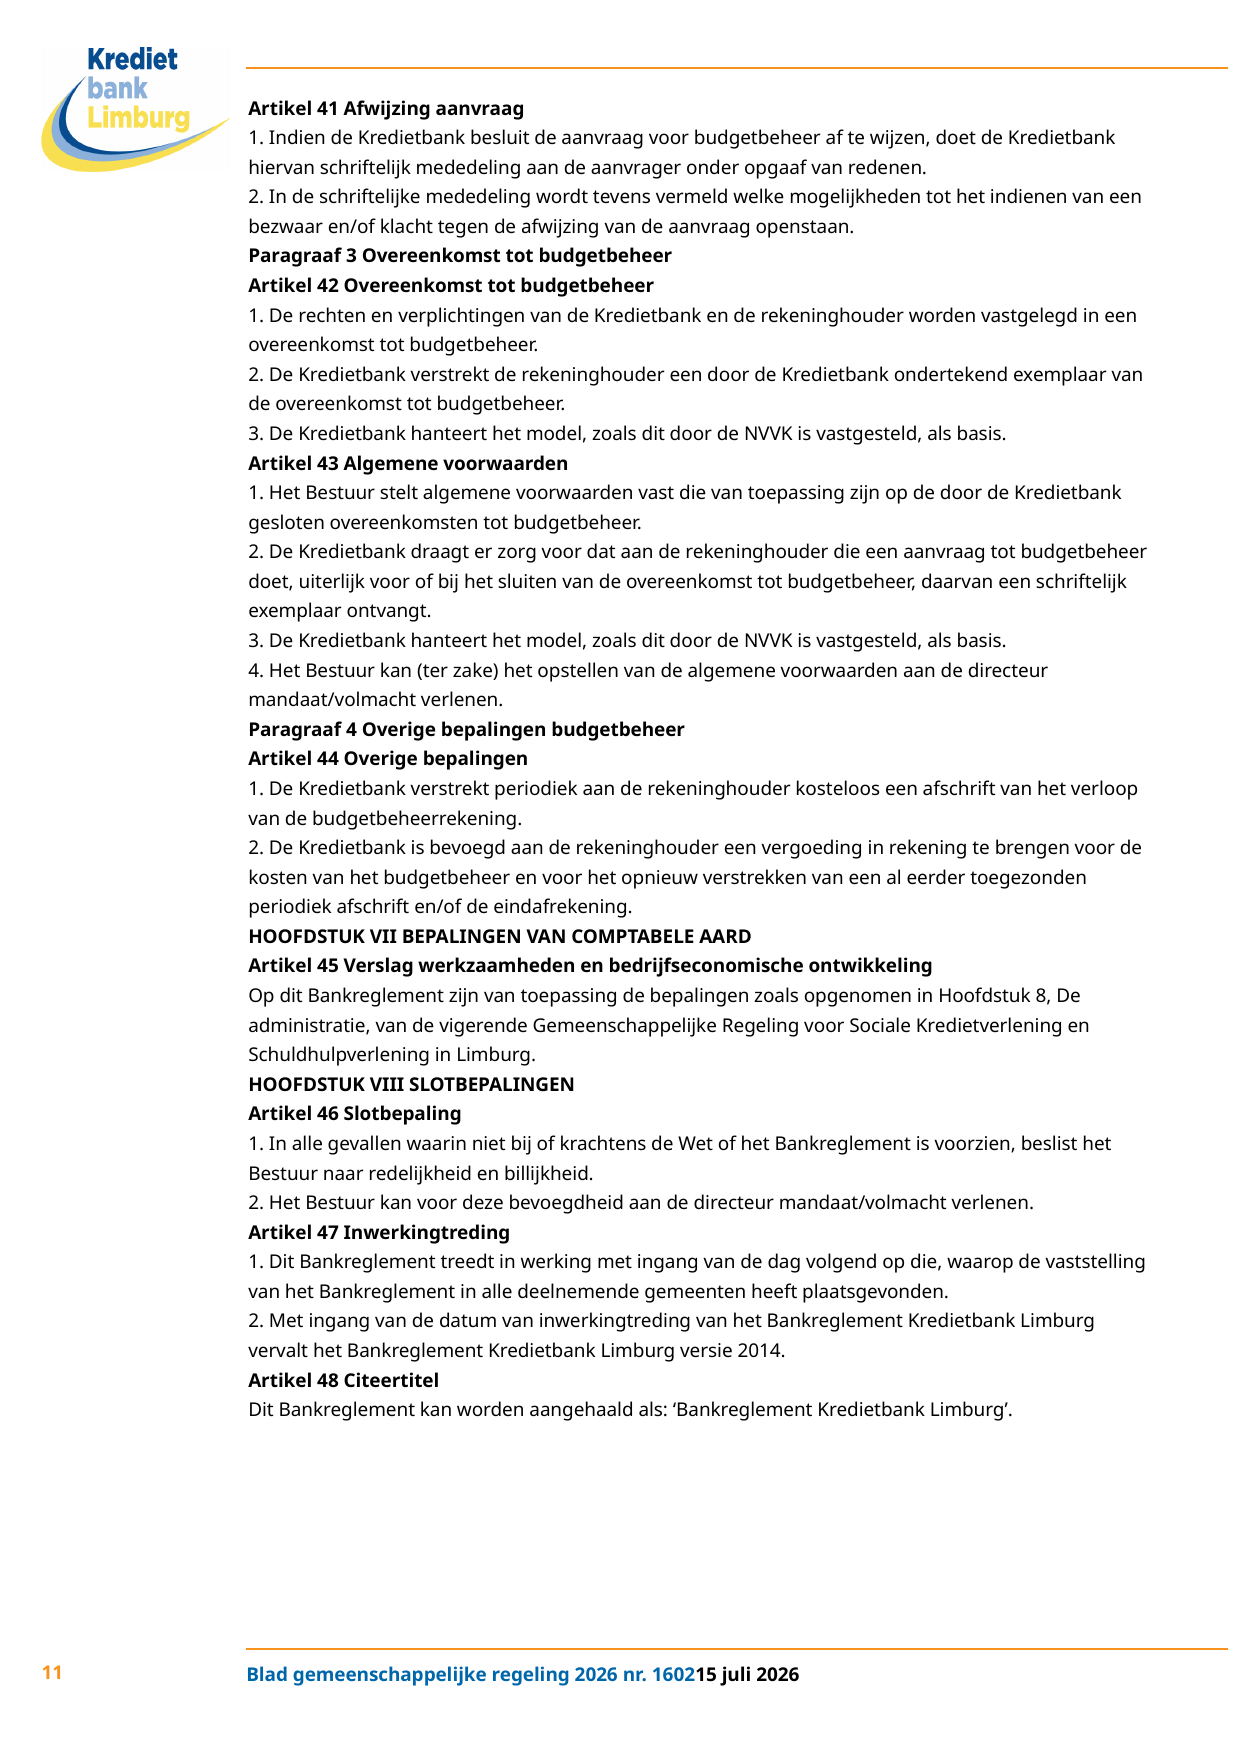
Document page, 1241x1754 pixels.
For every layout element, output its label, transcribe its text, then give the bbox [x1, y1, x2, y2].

text 2. Het Bestuur kan voor deze bevoegdheid aan de directeur mandaat/volmacht verlenen. [248, 1189, 1152, 1215]
text 4. Het Bestuur kan (ter zake) het opstellen van de algemene voorwaarden aan de directeur mandaat/volmacht verlenen. [248, 657, 1152, 712]
text Artikel 43 Algemene voorwaarden [248, 450, 1152, 476]
text Paragraaf 3 Overeenkomst tot budgetbeheer [248, 243, 1152, 268]
text HOOFDSTUK VIII SLOTBEPALINGEN [248, 1071, 1152, 1097]
text HOOFDSTUK VII BEPALINGEN VAN COMPTABELE AARD [248, 923, 1152, 949]
text 1. Het Bestuur stelt algemene voorwaarden vast die van toepassing zijn op de door de Kredietbank gesloten overeenkomsten tot budgetbeheer. [248, 479, 1152, 535]
text Artikel 41 Afwijzing aanvraag [248, 95, 1152, 121]
text Op dit Bankreglement zijn van toepassing de bepalingen zoals opgenomen in Hoofdstuk 8, De administratie, van de vigerende Gemeenschappelijke Regeling voor Sociale Kredietverlening en Schuldhulpverlening in Limburg. [248, 982, 1152, 1067]
text Artikel 44 Overige bepalingen [248, 746, 1152, 771]
text Artikel 46 Slotbepaling [248, 1101, 1152, 1126]
text 1. Dit Bankreglement treedt in werking met ingang van de dag volgend op die, waarop de vaststelling van het Bankreglement in alle deelnemende gemeenten heeft plaatsgevonden. [248, 1248, 1152, 1304]
text Artikel 47 Inwerkingtreding [248, 1219, 1152, 1245]
text Paragraaf 4 Overige bepalingen budgetbeheer [248, 716, 1152, 742]
text 3. De Kredietbank hanteert het model, zoals dit door de NVVK is vastgesteld, als basis. [248, 627, 1152, 653]
text 2. Met ingang van de datum van inwerkingtreding van het Bankreglement Kredietbank Limburg vervalt het Bankreglement Kredietbank Limburg versie 2014. [248, 1308, 1152, 1363]
text 2. De Kredietbank draagt er zorg voor dat aan de rekeninghouder die een aanvraag tot budgetbeheer doet, uiterlijk voor of bij het sluiten van de overeenkomst tot budgetbeheer, daarvan een schriftelijk exemplaar ontvangt. [248, 538, 1152, 623]
picture [41, 47, 231, 172]
text Artikel 45 Verslag werkzaamheden en bedrijfseconomische ontwikkeling [248, 953, 1152, 978]
text 1. De Kredietbank verstrekt periodiek aan de rekeninghouder kosteloos een afschrift van het verloop van de budgetbeheerrekening. [248, 775, 1152, 831]
text Artikel 48 Citeertitel [248, 1367, 1152, 1393]
text 1. Indien de Kredietbank besluit de aanvraag voor budgetbeheer af te wijzen, doet de Kredietbank hiervan schriftelijk mededeling aan de aanvrager onder opgaaf van redenen. [248, 124, 1152, 180]
text 1. In alle gevallen waarin niet bij of krachtens de Wet of het Bankreglement is voorzien, beslist het Bestuur naar redelijkheid en billijkheid. [248, 1130, 1152, 1186]
text Dit Bankreglement kan worden aangehaald als: ‘Bankreglement Kredietbank Limburg’. [248, 1396, 1152, 1422]
text 2. De Kredietbank verstrekt de rekeninghouder een door de Kredietbank ondertekend exemplaar van de overeenkomst tot budgetbeheer. [248, 361, 1152, 416]
text 1. De rechten en verplichtingen van de Kredietbank en de rekeninghouder worden vastgelegd in een overeenkomst tot budgetbeheer. [248, 302, 1152, 357]
text Artikel 42 Overeenkomst tot budgetbeheer [248, 272, 1152, 298]
text 2. De Kredietbank is bevoegd aan de rekeninghouder een vergoeding in rekening te brengen voor de kosten van het budgetbeheer en voor het opnieuw verstrekken van een al eerder toegezonden periodiek afschrift en/of de eindafrekening. [248, 834, 1152, 919]
text 2. In de schriftelijke mededeling wordt tevens vermeld welke mogelijkheden tot het indienen van een bezwaar en/of klacht tegen de afwijzing van de aanvraag openstaan. [248, 183, 1152, 239]
text 3. De Kredietbank hanteert het model, zoals dit door de NVVK is vastgesteld, als basis. [248, 420, 1152, 446]
